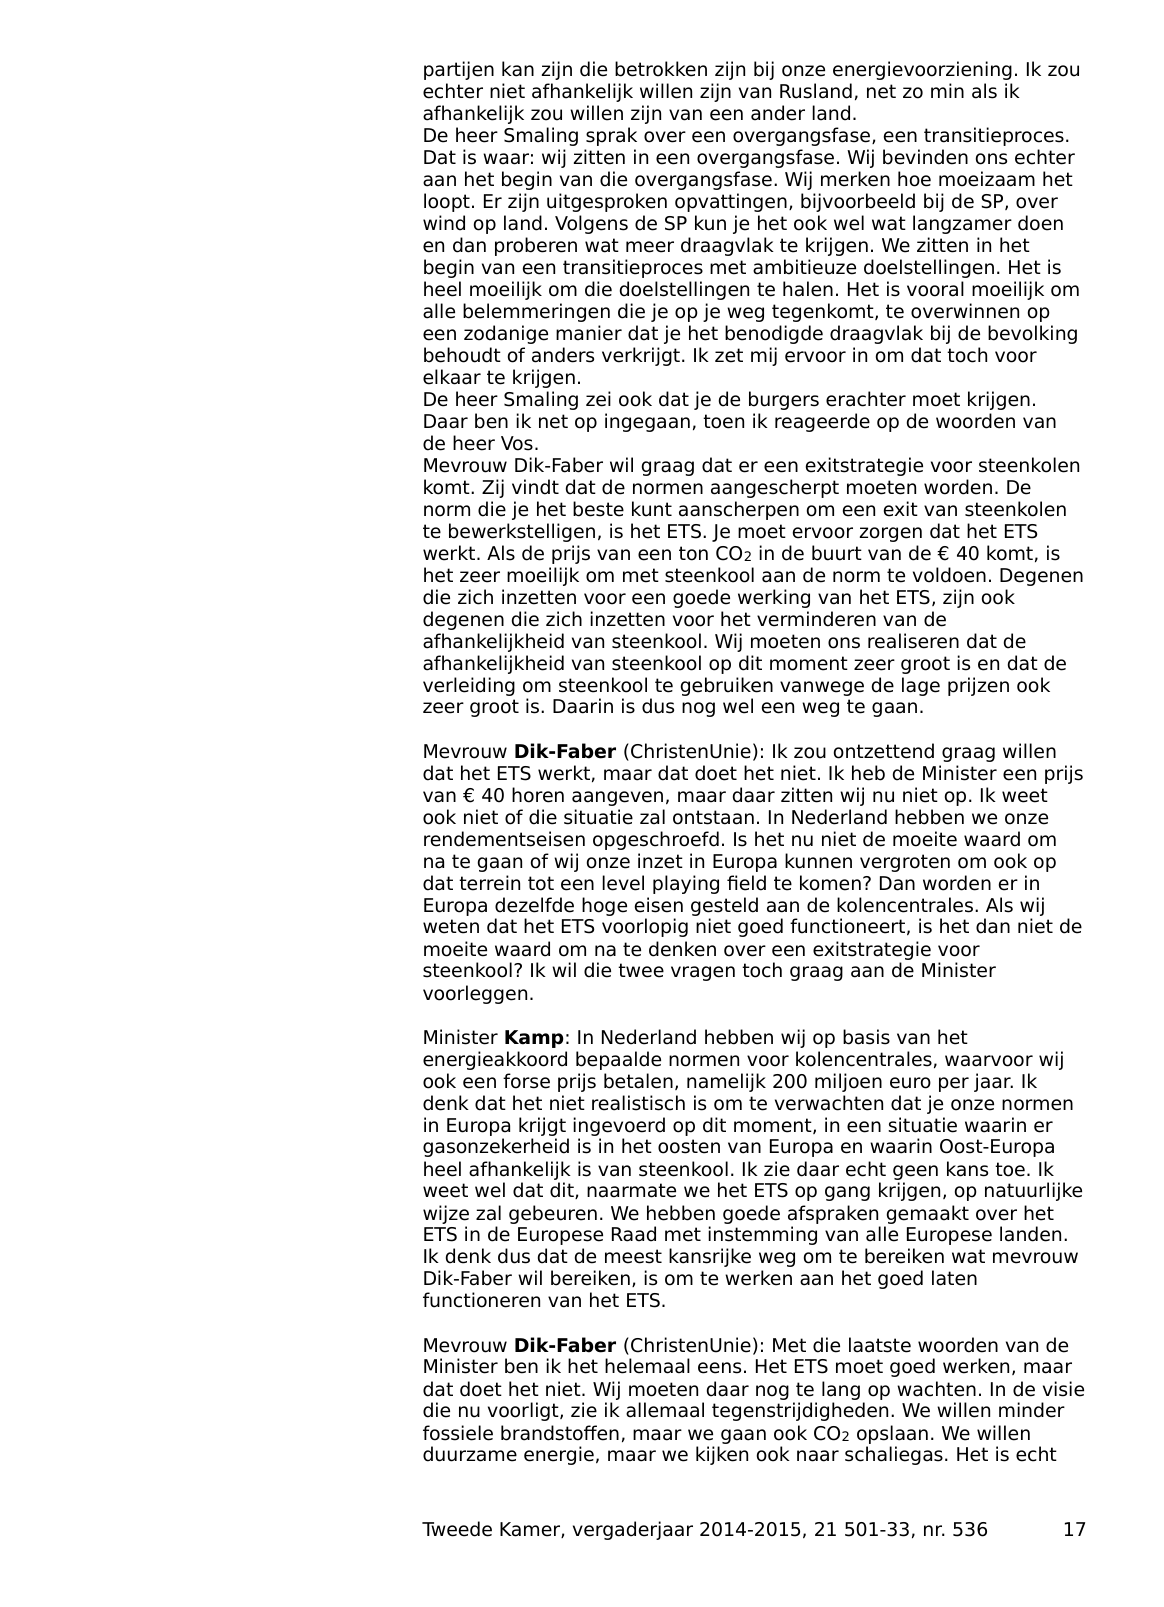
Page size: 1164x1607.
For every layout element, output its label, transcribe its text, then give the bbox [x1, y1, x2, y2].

text Mevrouw Dik-Faber wil graag dat er een exitstrategie voor steenkolen komt. Zij vindt dat de normen aangescherpt moeten worden. De norm die je het beste kunt aanscherpen om een exit van steenkolen te bewerkstelligen, is het ETS. Je moet ervoor zorgen dat het ETS werkt. Als de prijs van een ton CO2 in de buurt van de € 40 komt, is het zeer moeilijk om met steenkool aan de norm te voldoen. Degenen die zich inzetten voor een goede werking van het ETS, zijn ook degenen die zich inzetten voor het verminderen van de afhankelijkheid van steenkool. Wij moeten ons realiseren dat de afhankelijkheid van steenkool op dit moment zeer groot is en dat de verleiding om steenkool te gebruiken vanwege de lage prijzen ook zeer groot is. Daarin is dus nog wel een weg te gaan. [422, 455, 1087, 718]
text Minister Kamp: In Nederland hebben wij op basis van het energieakkoord bepaalde normen voor kolencentrales, waarvoor wij ook een forse prijs betalen, namelijk 200 miljoen euro per jaar. Ik denk dat het niet realistisch is om te verwachten dat je onze normen in Europa krijgt ingevoerd op dit moment, in een situatie waarin er gasonzekerheid is in het oosten van Europa en waarin Oost-Europa heel afhankelijk is van steenkool. Ik zie daar echt geen kans toe. Ik weet wel dat dit, naarmate we het ETS op gang krijgen, op natuurlijke wijze zal gebeuren. We hebben goede afspraken gemaakt over het ETS in de Europese Raad met instemming van alle Europese landen. Ik denk dus dat de meest kansrijke weg om te bereiken wat mevrouw Dik-Faber wil bereiken, is om te werken aan het goed laten functioneren van het ETS. [422, 1027, 1087, 1312]
text Mevrouw Dik-Faber (ChristenUnie): Ik zou ontzettend graag willen dat het ETS werkt, maar dat doet het niet. Ik heb de Minister een prijs van € 40 horen aangeven, maar daar zitten wij nu niet op. Ik weet ook niet of die situatie zal ontstaan. In Nederland hebben we onze rendementseisen opgeschroefd. Is het nu niet de moeite waard om na te gaan of wij onze inzet in Europa kunnen vergroten om ook op dat terrein tot een level playing field te komen? Dan worden er in Europa dezelfde hoge eisen gesteld aan de kolencentrales. Als wij weten dat het ETS voorlopig niet goed functioneert, is het dan niet de moeite waard om na te denken over een exitstrategie voor steenkool? Ik wil die twee vragen toch graag aan de Minister voorleggen. [422, 741, 1087, 1004]
text De heer Smaling sprak over een overgangsfase, een transitieproces. Dat is waar: wij zitten in een overgangsfase. Wij bevinden ons echter aan het begin van die overgangsfase. Wij merken hoe moeizaam het loopt. Er zijn uitgesproken opvattingen, bijvoorbeeld bij de SP, over wind op land. Volgens de SP kun je het ook wel wat langzamer doen en dan proberen wat meer draagvlak te krijgen. We zitten in het begin van een transitieproces met ambitieuze doelstellingen. Het is heel moeilijk om die doelstellingen te halen. Het is vooral moeilijk om alle belemmeringen die je op je weg tegenkomt, te overwinnen op een zodanige manier dat je het benodigde draagvlak bij de bevolking behoudt of anders verkrijgt. Ik zet mij ervoor in om dat toch voor elkaar te krijgen. [422, 125, 1087, 389]
text De heer Smaling zei ook dat je de burgers erachter moet krijgen. Daar ben ik net op ingegaan, toen ik reageerde op de woorden van de heer Vos. [422, 389, 1087, 455]
text Mevrouw Dik-Faber (ChristenUnie): Met die laatste woorden van de Minister ben ik het helemaal eens. Het ETS moet goed werken, maar dat doet het niet. Wij moeten daar nog te lang op wachten. In de visie die nu voorligt, zie ik allemaal tegenstrijdigheden. We willen minder fossiele brandstoffen, maar we gaan ook CO2 opslaan. We willen duurzame energie, maar we kijken ook naar schaliegas. Het is echt [422, 1334, 1087, 1466]
text partijen kan zijn die betrokken zijn bij onze energievoorziening. Ik zou echter niet afhankelijk willen zijn van Rusland, net zo min als ik afhankelijk zou willen zijn van een ander land. [422, 59, 1087, 125]
